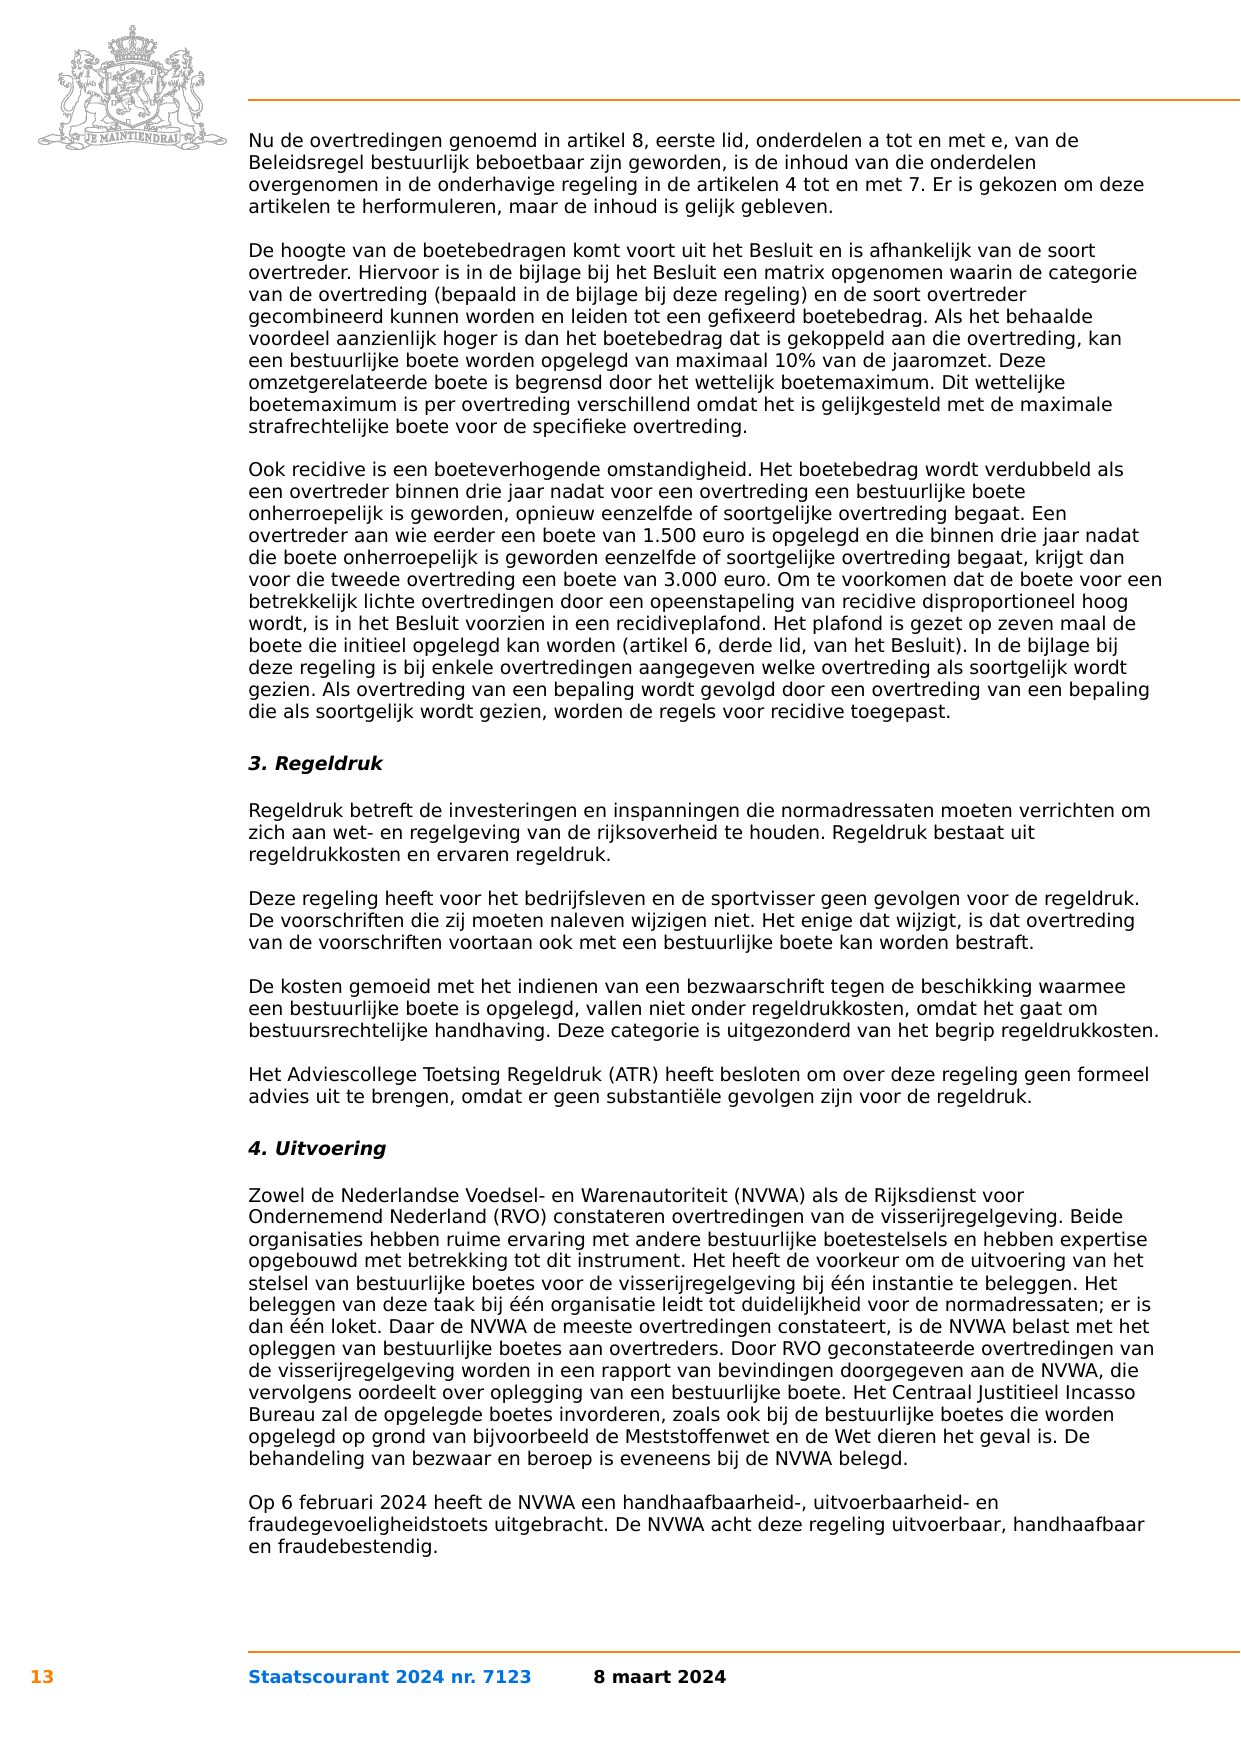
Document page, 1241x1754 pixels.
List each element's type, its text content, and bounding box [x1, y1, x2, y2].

text Regeldruk betreft de investeringen en inspanningen die normadressaten moeten verrichten om zich aan wet- en regelgeving van de rijksoverheid te houden. Regeldruk bestaat uit regeldrukkosten en ervaren regeldruk. [248, 800, 1163, 866]
text Deze regeling heeft voor het bedrijfsleven en de sportvisser geen gevolgen voor de regeldruk. De voorschriften die zij moeten naleven wijzigen niet. Het enige dat wijzigt, is dat overtreding van de voorschriften voortaan ook met een bestuurlijke boete kan worden bestraft. [248, 888, 1163, 954]
text De kosten gemoeid met het indienen van een bezwaarschrift tegen de beschikking waarmee een bestuurlijke boete is opgelegd, vallen niet onder regeldrukkosten, omdat het gaat om bestuursrechtelijke handhaving. Deze categorie is uitgezonderd van het begrip regeldrukkosten. [248, 976, 1163, 1042]
text Het Adviescollege Toetsing Regeldruk (ATR) heeft besloten om over deze regeling geen formeel advies uit te brengen, omdat er geen substantiële gevolgen zijn voor de regeldruk. [248, 1063, 1163, 1107]
text De hoogte van de boetebedragen komt voort uit het Besluit en is afhankelijk van de soort overtreder. Hiervoor is in de bijlage bij het Besluit een matrix opgenomen waarin de categorie van de overtreding (bepaald in de bijlage bij deze regeling) en de soort overtreder gecombineerd kunnen worden en leiden tot een gefixeerd boetebedrag. Als het behaalde voordeel aanzienlijk hoger is dan het boetebedrag dat is gekoppeld aan die overtreding, kan een bestuurlijke boete worden opgelegd van maximaal 10% van de jaaromzet. Deze omzetgerelateerde boete is begrensd door het wettelijk boetemaximum. Dit wettelijke boetemaximum is per overtreding verschillend omdat het is gelijkgesteld met de maximale strafrechtelijke boete voor de specifieke overtreding. [248, 240, 1163, 437]
subtitle 3. Regeldruk [248, 753, 1163, 775]
picture [38, 25, 227, 150]
subtitle 4. Uitvoering [248, 1137, 1163, 1159]
text Ook recidive is een boeteverhogende omstandigheid. Het boetebedrag wordt verdubbeld als een overtreder binnen drie jaar nadat voor een overtreding een bestuurlijke boete onherroepelijk is geworden, opnieuw eenzelfde of soortgelijke overtreding begaat. Een overtreder aan wie eerder een boete van 1.500 euro is opgelegd en die binnen drie jaar nadat die boete onherroepelijk is geworden eenzelfde of soortgelijke overtreding begaat, krijgt dan voor die tweede overtreding een boete van 3.000 euro. Om te voorkomen dat de boete voor een betrekkelijk lichte overtredingen door een opeenstapeling van recidive disproportioneel hoog wordt, is in het Besluit voorzien in een recidiveplafond. Het plafond is gezet op zeven maal de boete die initieel opgelegd kan worden (artikel 6, derde lid, van het Besluit). In de bijlage bij deze regeling is bij enkele overtredingen aangegeven welke overtreding als soortgelijk wordt gezien. Als overtreding van een bepaling wordt gevolgd door een overtreding van een bepaling die als soortgelijk wordt gezien, worden de regels voor recidive toegepast. [248, 459, 1163, 723]
text Nu de overtredingen genoemd in artikel 8, eerste lid, onderdelen a tot en met e, van de Beleidsregel bestuurlijk beboetbaar zijn geworden, is de inhoud van die onderdelen overgenomen in de onderhavige regeling in de artikelen 4 tot en met 7. Er is gekozen om deze artikelen te herformuleren, maar de inhoud is gelijk gebleven. [248, 130, 1163, 218]
text Zowel de Nederlandse Voedsel- en Warenautoriteit (NVWA) als de Rijksdienst voor Ondernemend Nederland (RVO) constateren overtredingen van de visserijregelgeving. Beide organisaties hebben ruime ervaring met andere bestuurlijke boetestelsels en hebben expertise opgebouwd met betrekking tot dit instrument. Het heeft de voorkeur om de uitvoering van het stelsel van bestuurlijke boetes voor de visserijregelgeving bij één instantie te beleggen. Het beleggen van deze taak bij één organisatie leidt tot duidelijkheid voor de normadressaten; er is dan één loket. Daar de NVWA de meeste overtredingen constateert, is de NVWA belast met het opleggen van bestuurlijke boetes aan overtreders. Door RVO geconstateerde overtredingen van de visserijregelgeving worden in een rapport van bevindingen doorgegeven aan de NVWA, die vervolgens oordeelt over oplegging van een bestuurlijke boete. Het Centraal Justitieel Incasso Bureau zal de opgelegde boetes invorderen, zoals ook bij de bestuurlijke boetes die worden opgelegd op grond van bijvoorbeeld de Meststoffenwet en de Wet dieren het geval is. De behandeling van bezwaar en beroep is eveneens bij de NVWA belegd. [248, 1184, 1163, 1470]
text Op 6 februari 2024 heeft de NVWA een handhaafbaarheid-, uitvoerbaarheid- en fraudegevoeligheidstoets uitgebracht. De NVWA acht deze regeling uitvoerbaar, handhaafbaar en fraudebestendig. [248, 1492, 1163, 1558]
